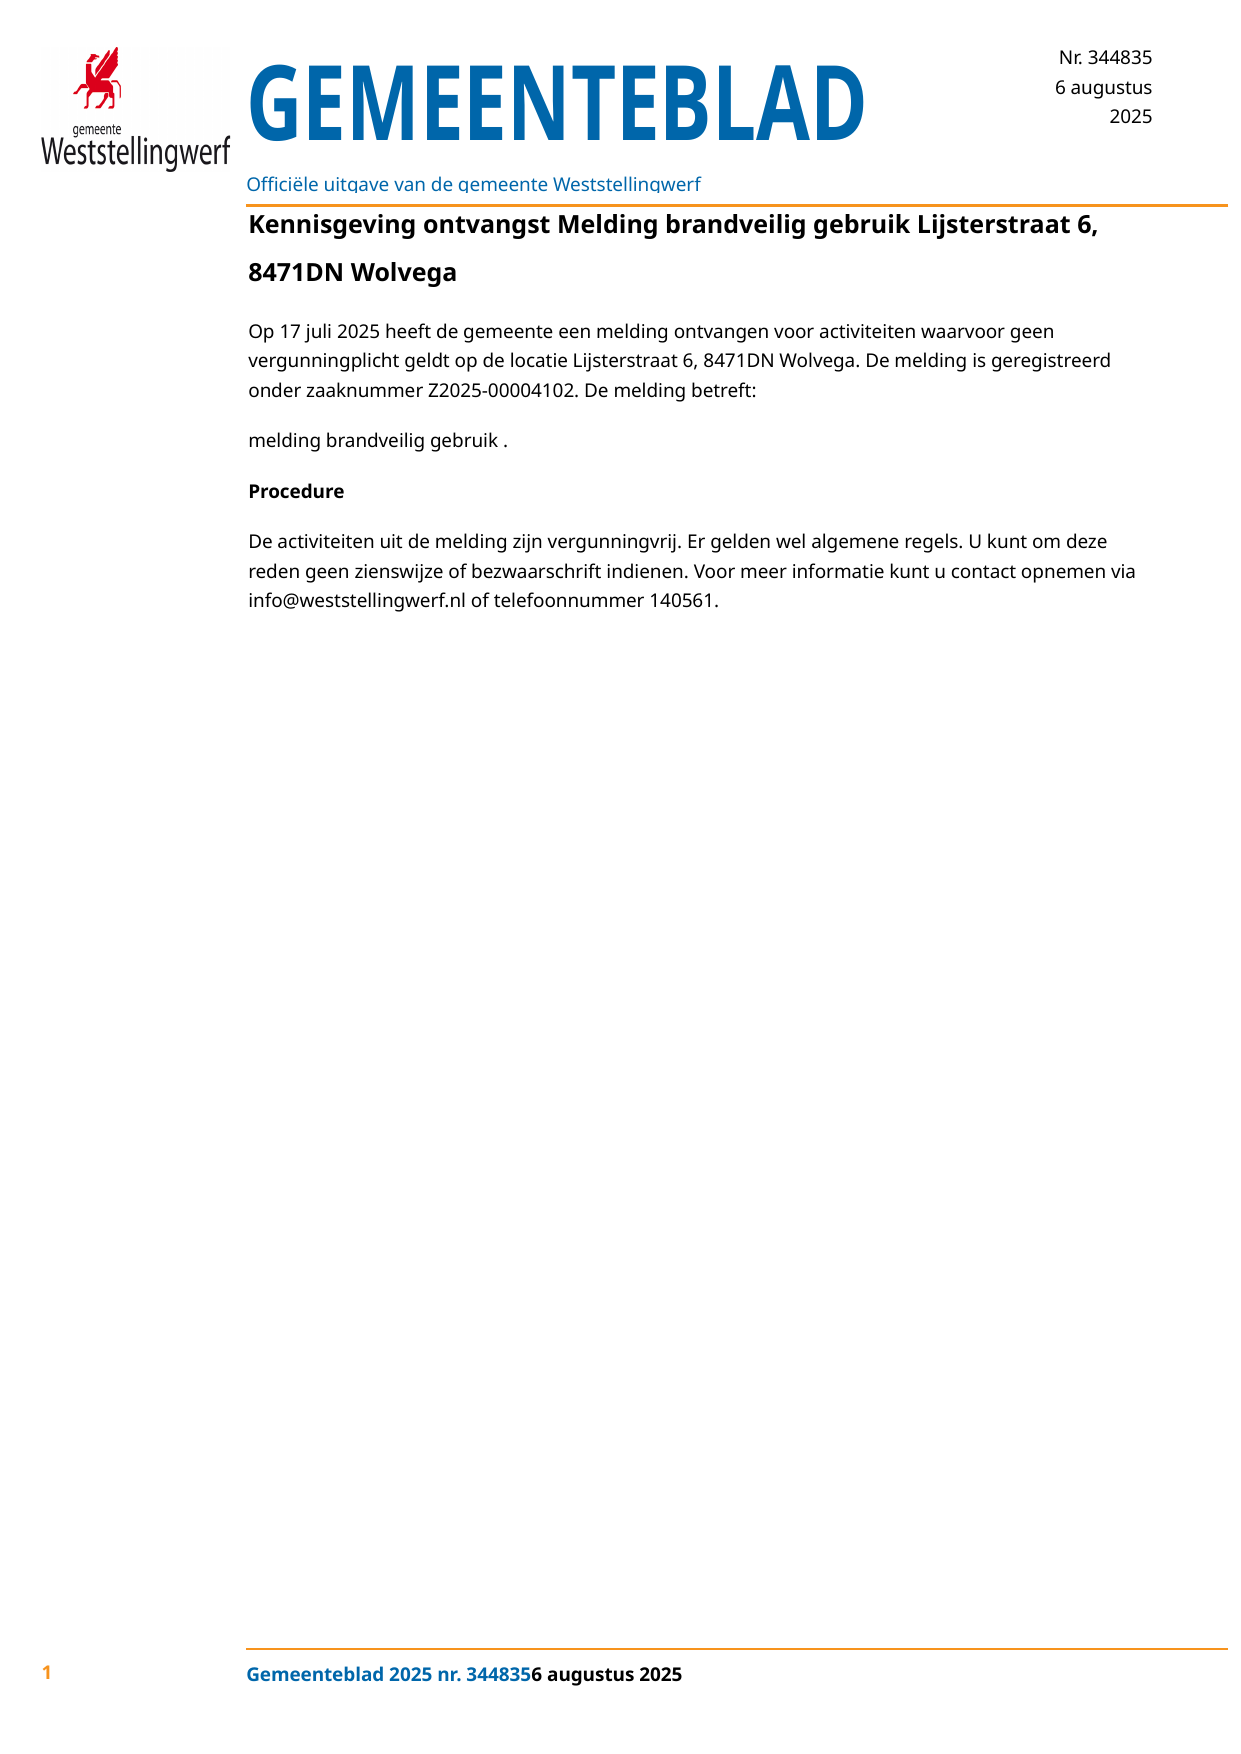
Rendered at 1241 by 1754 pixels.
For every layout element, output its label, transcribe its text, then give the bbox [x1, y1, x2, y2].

text Kennisgeving ontvangst Melding brandveilig gebruik Lijsterstraat 6, 8471DN Wolvega [248, 207, 1152, 288]
text De activiteiten uit de melding zijn vergunningvrij. Er gelden wel algemene regels. U kunt om deze reden geen zienswijze of bezwaarschrift indienen. Voor meer informatie kunt u contact opnemen via info@weststellingwerf.nl of telefoonnummer 140561. [248, 528, 1152, 613]
picture [41, 47, 231, 172]
text Op 17 juli 2025 heeft de gemeente een melding ontvangen voor activiteiten waarvoor geen vergunningplicht geldt op de locatie Lijsterstraat 6, 8471DN Wolvega. De melding is geregistreerd onder zaaknummer Z2025-00004102. De melding betreft: [248, 318, 1152, 403]
text Procedure [248, 478, 1152, 504]
text melding brandveilig gebruik . [248, 427, 1152, 453]
